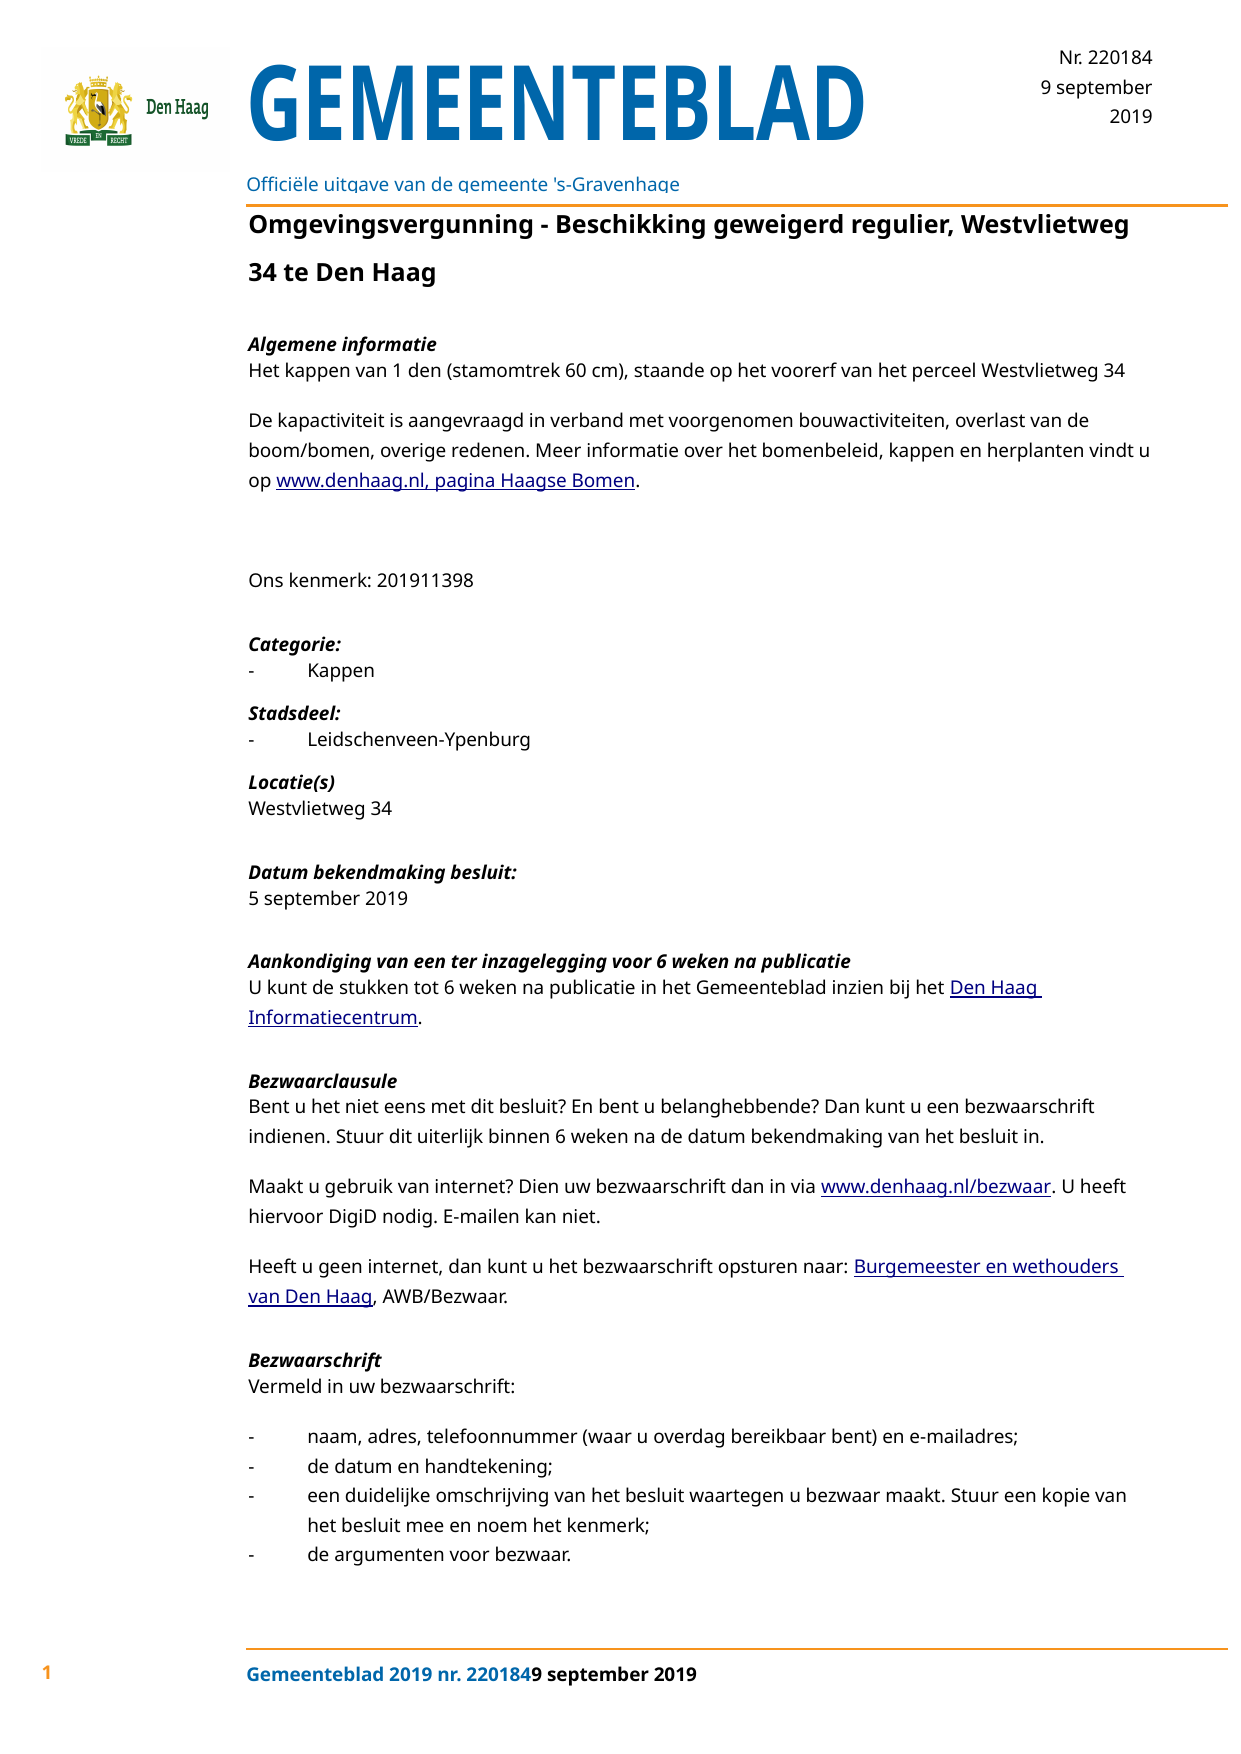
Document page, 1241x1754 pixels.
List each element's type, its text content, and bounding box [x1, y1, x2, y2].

text Aankondiging van een ter inzagelegging voor 6 weken na publicatie [248, 949, 1152, 974]
text Maakt u gebruik van internet? Dien uw bezwaarschrift dan in via www.denhaag.nl/bezwaar. U heeft hiervoor DigiD nodig. E-mailen kan niet. [248, 1174, 1152, 1229]
text Locatie(s) [248, 769, 1152, 795]
text 5 september 2019 [248, 885, 1152, 910]
text Het kappen van 1 den (stamomtrek 60 cm), staande op het voorerf van het perceel Westvlietweg 34 [248, 357, 1152, 383]
list de datum en handtekening; [248, 1453, 1152, 1479]
text Categorie: [248, 632, 1152, 657]
text Westvlietweg 34 [248, 795, 1152, 821]
text Bent u het niet eens met dit besluit? En bent u belanghebbende? Dan kunt u een bezwaarschrift indienen. Stuur dit uiterlijk binnen 6 weken na de datum bekendmaking van het besluit in. [248, 1094, 1152, 1149]
text De kapactiviteit is aangevraagd in verband met voorgenomen bouwactiviteiten, overlast van de boom/bomen, overige redenen. Meer informatie over het bomenbeleid, kappen en herplanten vindt u op www.denhaag.nl, pagina Haagse Bomen. [248, 408, 1152, 492]
text Datum bekendmaking besluit: [248, 859, 1152, 885]
list Leidschenveen-Ypenburg [248, 726, 1152, 752]
text Bezwaarschrift [248, 1347, 1152, 1373]
text Bezwaarclausule [248, 1068, 1152, 1094]
list de argumenten voor bezwaar. [248, 1542, 1152, 1567]
text Ons kenmerk: 201911398 [248, 568, 1152, 593]
text Algemene informatie [248, 331, 1152, 357]
text Stadsdeel: [248, 700, 1152, 726]
text Omgevingsvergunning - Beschikking geweigerd regulier, Westvlietweg 34 te Den Haag [248, 207, 1152, 288]
list Kappen [248, 657, 1152, 683]
list een duidelijke omschrijving van het besluit waartegen u bezwaar maakt. Stuur een kopie van het besluit mee en noem het kenmerk; [248, 1482, 1152, 1538]
text Heeft u geen internet, dan kunt u het bezwaarschrift opsturen naar: Burgemeester en wethouders van Den Haag, AWB/Bezwaar. [248, 1254, 1152, 1309]
text U kunt de stukken tot 6 weken na publicatie in het Gemeenteblad inzien bij het Den Haag Informatiecentrum. [248, 974, 1152, 1030]
text Vermeld in uw bezwaarschrift: [248, 1373, 1152, 1399]
picture [41, 47, 231, 172]
list naam, adres, telefoonnummer (waar u overdag bereikbaar bent) en e-mailadres; [248, 1423, 1152, 1449]
